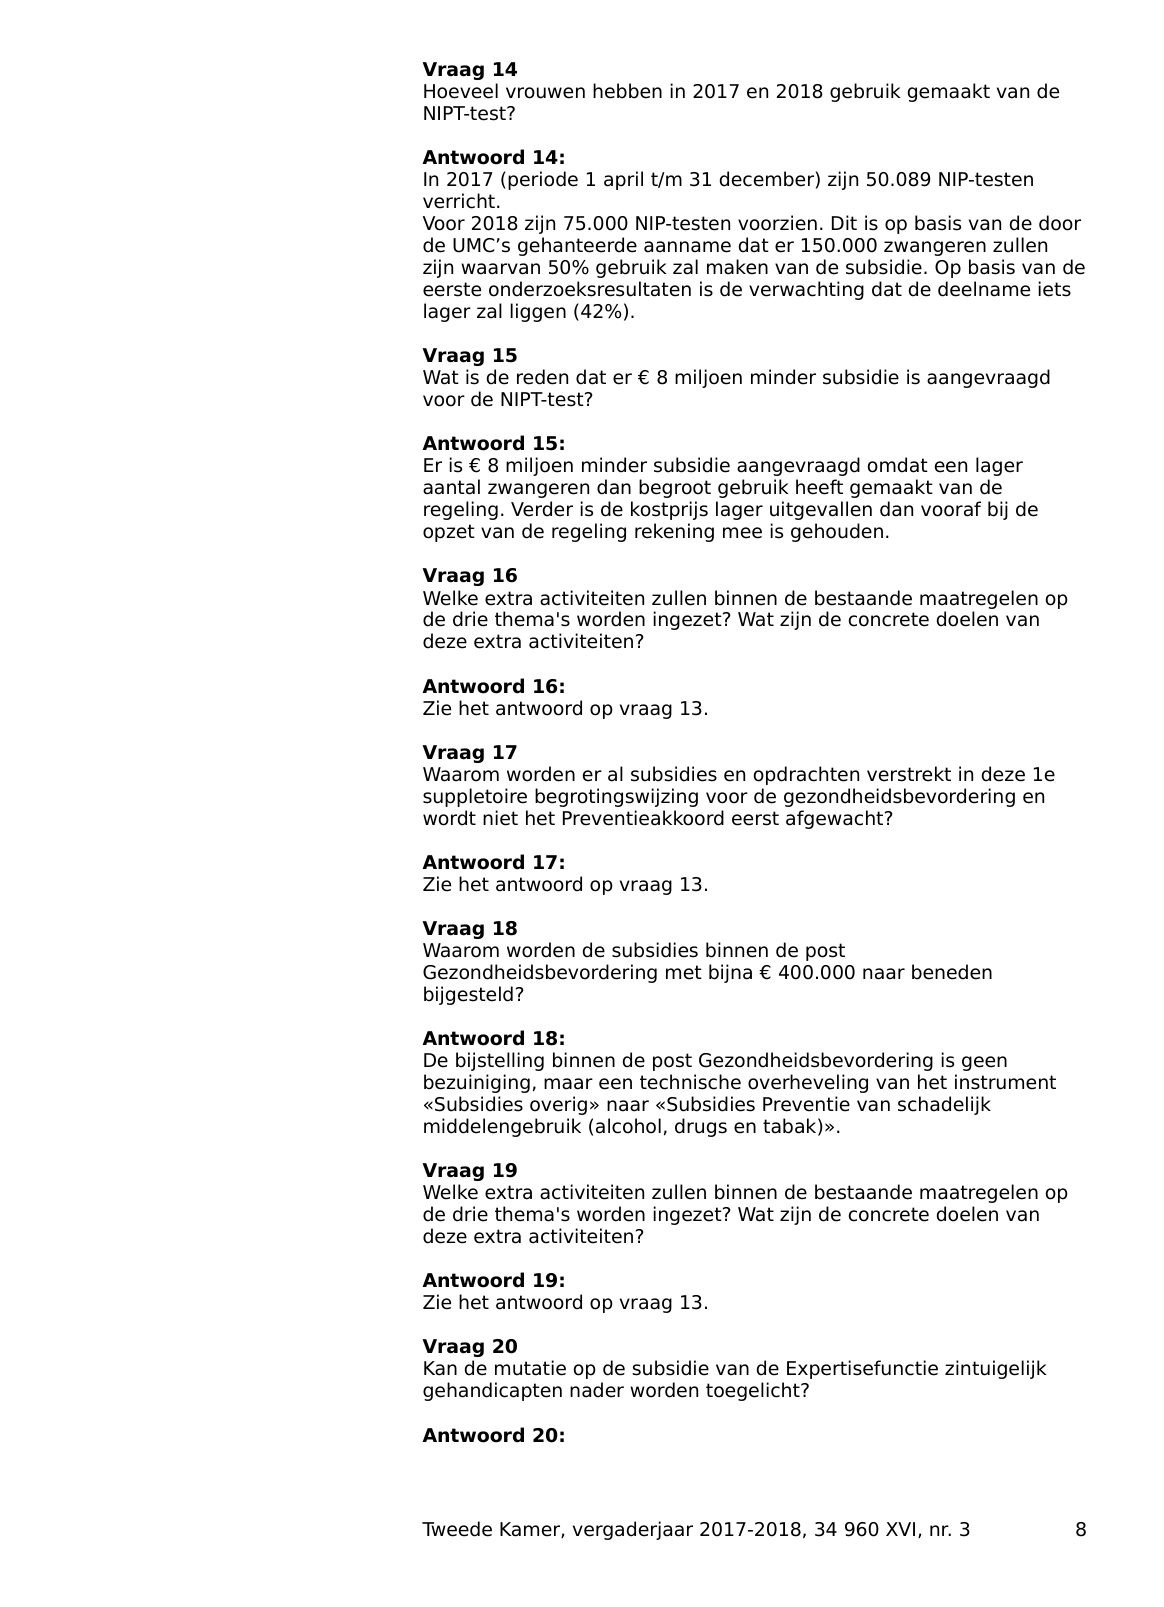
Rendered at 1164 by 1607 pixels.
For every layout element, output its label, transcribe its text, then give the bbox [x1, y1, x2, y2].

text Kan de mutatie op de subsidie van de Expertisefunctie zintuigelijk gehandicapten nader worden toegelicht? [422, 1358, 1087, 1402]
text Welke extra activiteiten zullen binnen de bestaande maatregelen op de drie thema's worden ingezet? Wat zijn de concrete doelen van deze extra activiteiten? [422, 1182, 1087, 1248]
text Zie het antwoord op vraag 13. [422, 1292, 1087, 1314]
text Wat is de reden dat er € 8 miljoen minder subsidie is aangevraagd voor de NIPT-test? [422, 367, 1087, 411]
text Er is € 8 miljoen minder subsidie aangevraagd omdat een lager aantal zwangeren dan begroot gebruik heeft gemaakt van de regeling. Verder is de kostprijs lager uitgevallen dan vooraf bij de opzet van de regeling rekening mee is gehouden. [422, 455, 1087, 543]
text Antwoord 16: [422, 676, 1087, 697]
text Vraag 14 [422, 59, 1087, 81]
text Vraag 19 [422, 1160, 1087, 1182]
text Vraag 18 [422, 918, 1087, 940]
text De bijstelling binnen de post Gezondheidsbevordering is geen bezuiniging, maar een technische overheveling van het instrument «Subsidies overig» naar «Subsidies Preventie van schadelijk middelengebruik (alcohol, drugs en tabak)». [422, 1050, 1087, 1138]
text Antwoord 20: [422, 1424, 1087, 1446]
text Voor 2018 zijn 75.000 NIP-testen voorzien. Dit is op basis van de door de UMC’s gehanteerde aanname dat er 150.000 zwangeren zullen zijn waarvan 50% gebruik zal maken van de subsidie. Op basis van de eerste onderzoeksresultaten is de verwachting dat de deelname iets lager zal liggen (42%). [422, 213, 1087, 323]
text Vraag 17 [422, 742, 1087, 764]
text Antwoord 18: [422, 1028, 1087, 1050]
text Zie het antwoord op vraag 13. [422, 874, 1087, 896]
text Vraag 15 [422, 345, 1087, 367]
text Hoeveel vrouwen hebben in 2017 en 2018 gebruik gemaakt van de NIPT-test? [422, 81, 1087, 125]
text Antwoord 19: [422, 1270, 1087, 1292]
text Zie het antwoord op vraag 13. [422, 697, 1087, 719]
text Antwoord 15: [422, 433, 1087, 455]
text Antwoord 14: [422, 147, 1087, 169]
text Vraag 20 [422, 1336, 1087, 1358]
text Waarom worden er al subsidies en opdrachten verstrekt in deze 1e suppletoire begrotingswijzing voor de gezondheidsbevordering en wordt niet het Preventieakkoord eerst afgewacht? [422, 764, 1087, 829]
text Welke extra activiteiten zullen binnen de bestaande maatregelen op de drie thema's worden ingezet? Wat zijn de concrete doelen van deze extra activiteiten? [422, 587, 1087, 653]
text In 2017 (periode 1 april t/m 31 december) zijn 50.089 NIP-testen verricht. [422, 169, 1087, 213]
text Antwoord 17: [422, 852, 1087, 874]
text Waarom worden de subsidies binnen de post Gezondheidsbevordering met bijna € 400.000 naar beneden bijgesteld? [422, 940, 1087, 1006]
text Vraag 16 [422, 565, 1087, 587]
